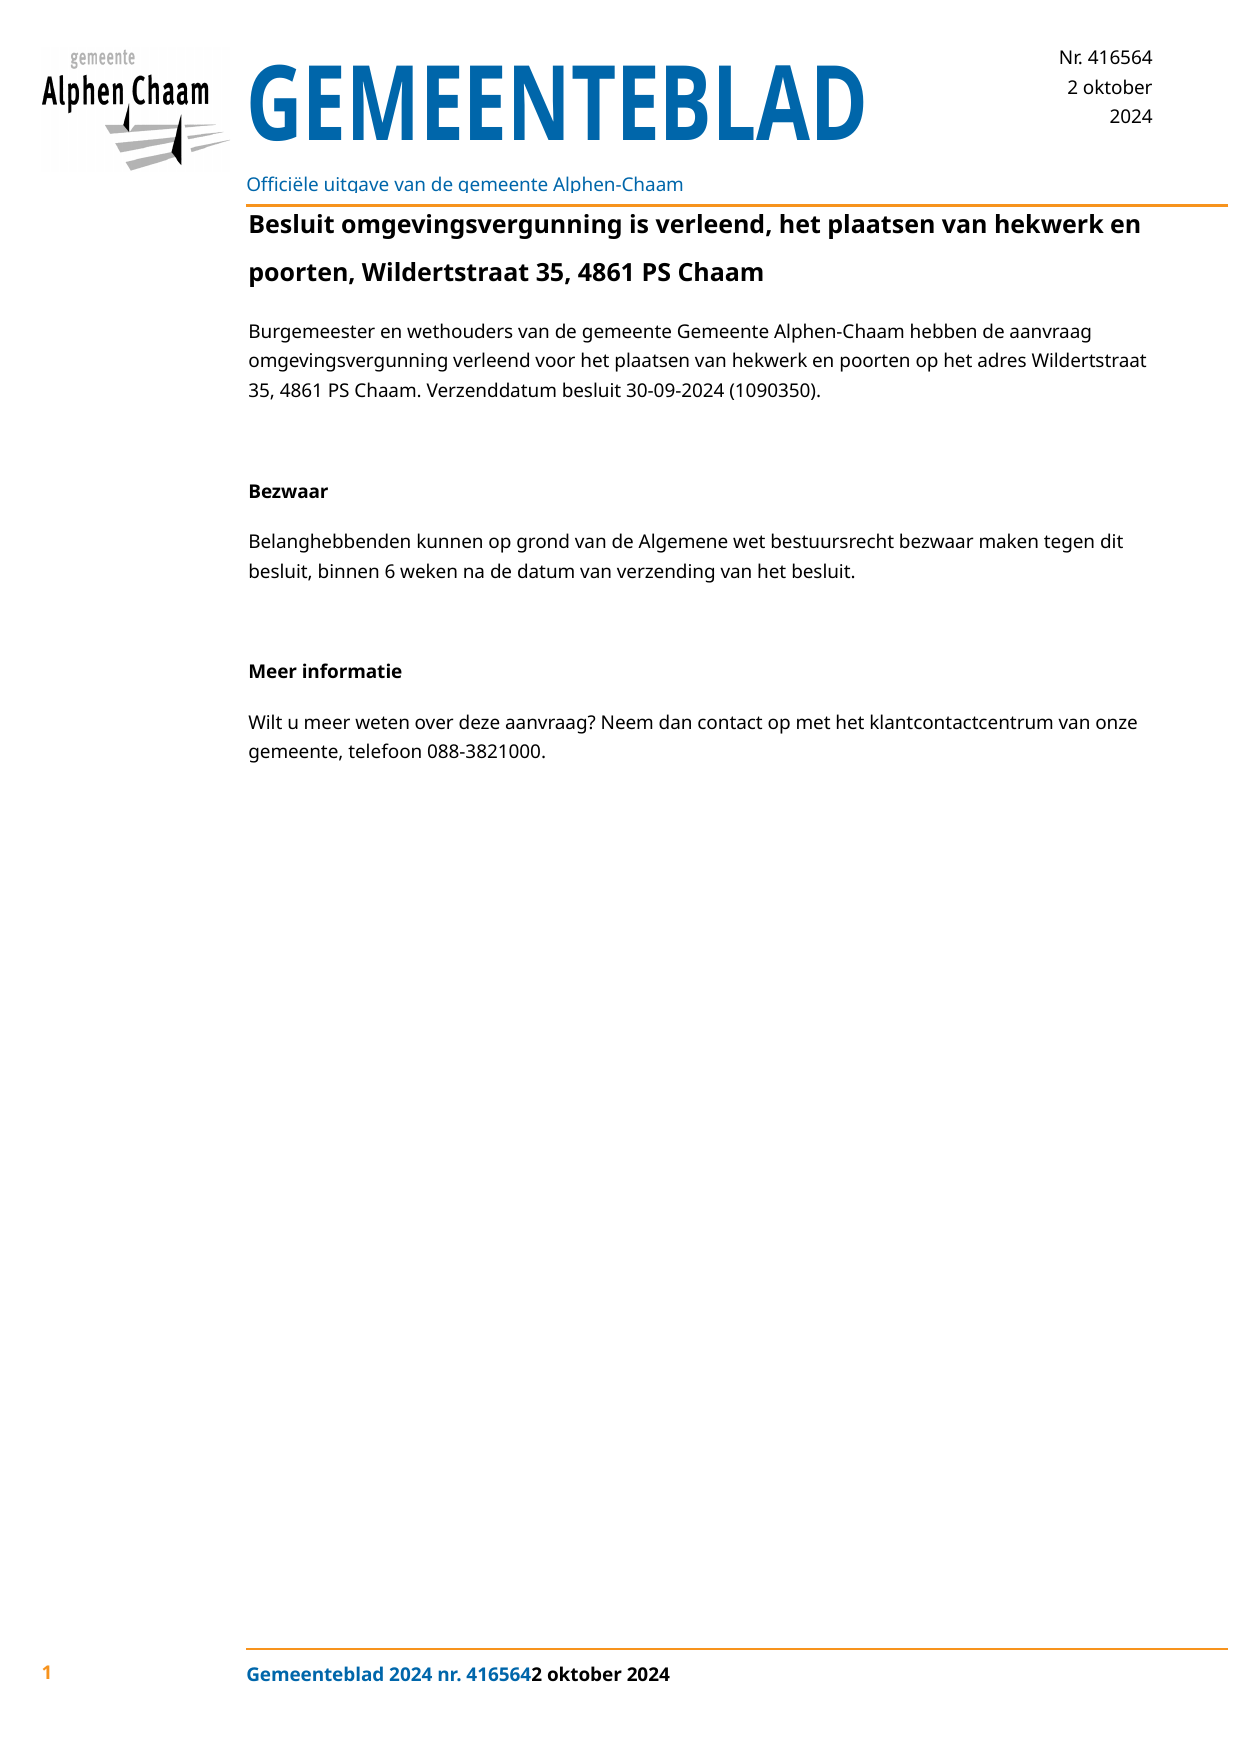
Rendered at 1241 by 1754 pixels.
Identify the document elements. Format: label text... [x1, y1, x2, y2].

picture [41, 47, 231, 172]
text Bezwaar [248, 478, 1152, 504]
text Meer informatie [248, 659, 1152, 684]
text Wilt u meer weten over deze aanvraag? Neem dan contact op met het klantcontactcentrum van onze gemeente, telefoon 088-3821000. [248, 709, 1152, 764]
text Besluit omgevingsvergunning is verleend, het plaatsen van hekwerk en poorten, Wildertstraat 35, 4861 PS Chaam [248, 207, 1152, 288]
text Belanghebbenden kunnen op grond van de Algemene wet bestuursrecht bezwaar maken tegen dit besluit, binnen 6 weken na de datum van verzending van het besluit. [248, 528, 1152, 584]
text Burgemeester en wethouders van de gemeente Gemeente Alphen-Chaam hebben de aanvraag omgevingsvergunning verleend voor het plaatsen van hekwerk en poorten op het adres Wildertstraat 35, 4861 PS Chaam. Verzenddatum besluit 30-09-2024 (1090350). [248, 318, 1152, 403]
